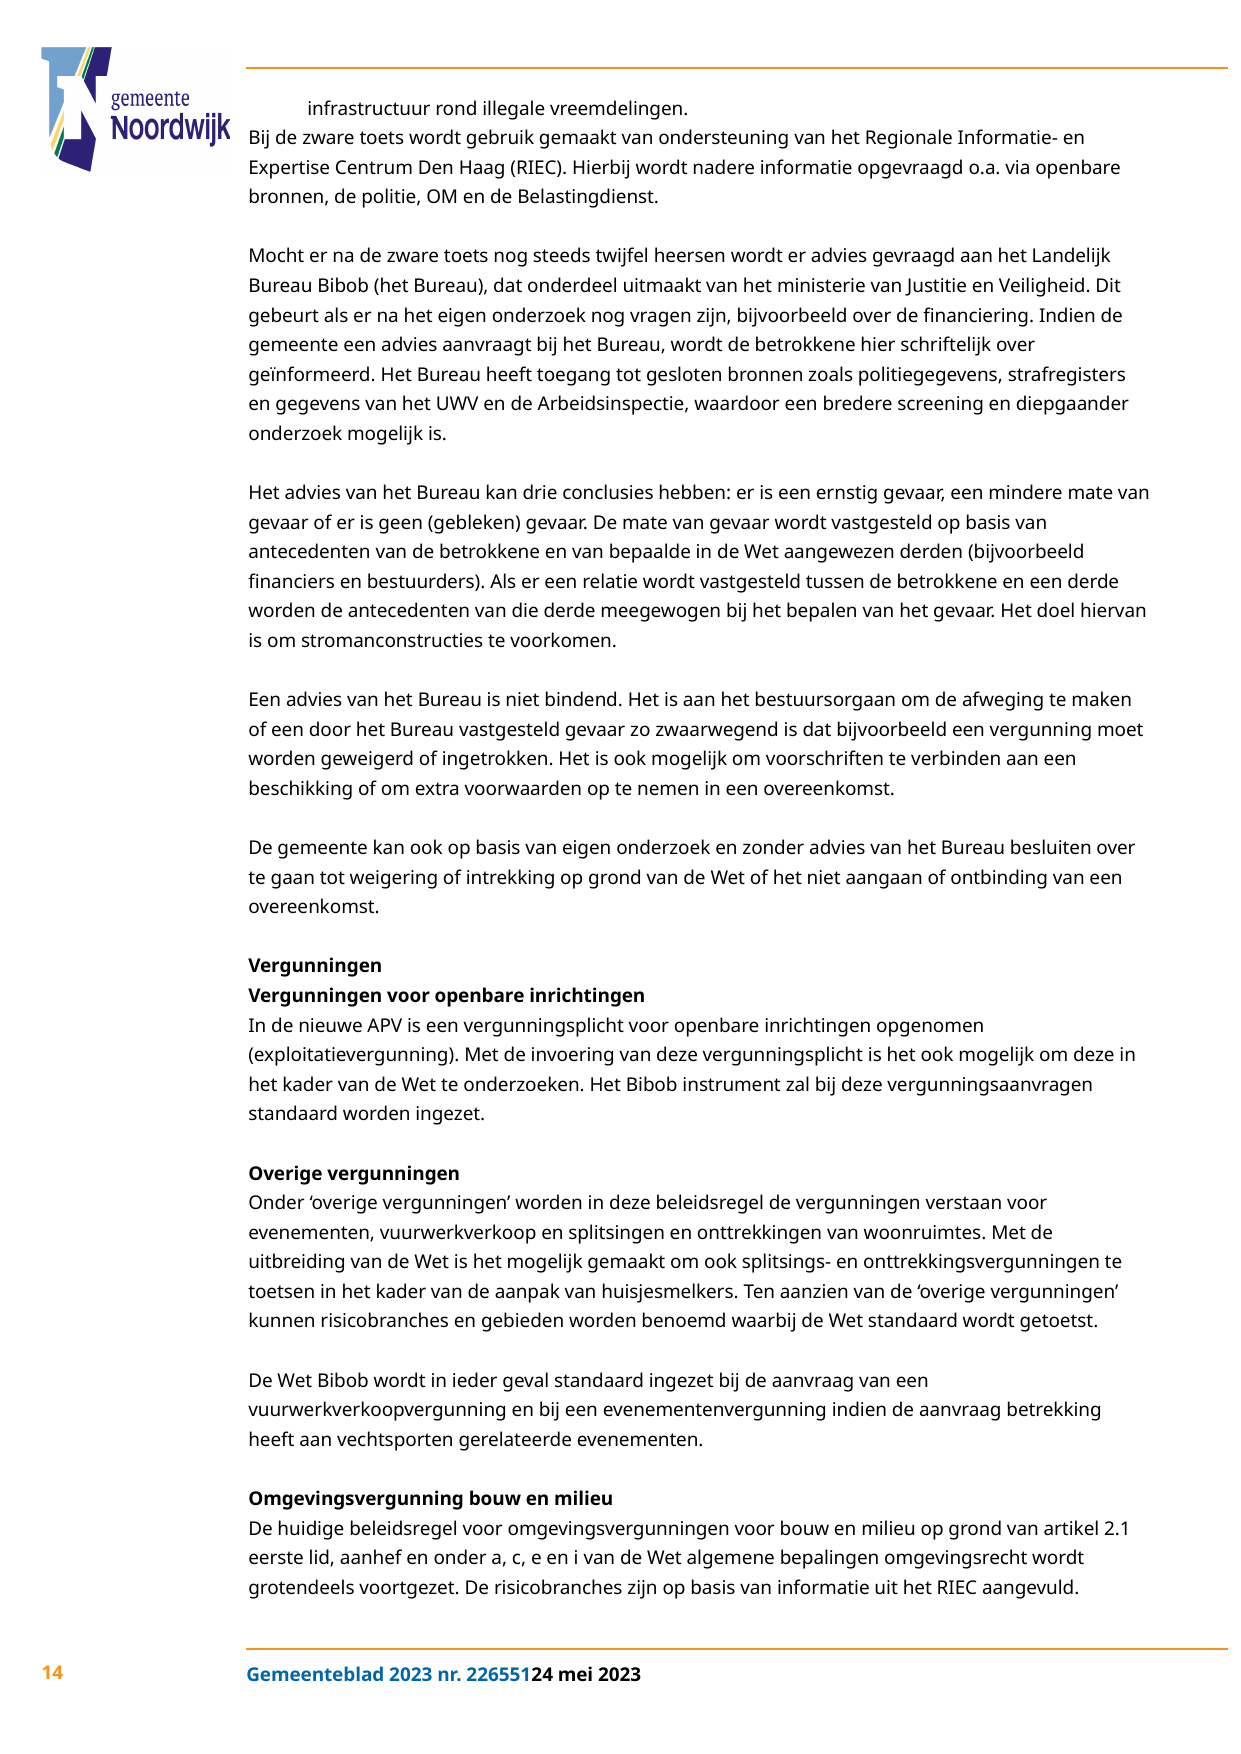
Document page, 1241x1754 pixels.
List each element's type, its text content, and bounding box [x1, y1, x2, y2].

text In de nieuwe APV is een vergunningsplicht voor openbare inrichtingen opgenomen (exploitatievergunning). Met de invoering van deze vergunningsplicht is het ook mogelijk om deze in het kader van de Wet te onderzoeken. Het Bibob instrument zal bij deze vergunningsaanvragen standaard worden ingezet. [248, 1012, 1152, 1126]
text Het advies van het Bureau kan drie conclusies hebben: er is een ernstig gevaar, een mindere mate van gevaar of er is geen (gebleken) gevaar. De mate van gevaar wordt vastgesteld op basis van antecedenten van de betrokkene en van bepaalde in de Wet aangewezen derden (bijvoorbeeld financiers en bestuurders). Als er een relatie wordt vastgesteld tussen de betrokkene en een derde worden de antecedenten van die derde meegewogen bij het bepalen van het gevaar. Het doel hiervan is om stromanconstructies te voorkomen. [248, 479, 1152, 653]
text Bij de zware toets wordt gebruik gemaakt van ondersteuning van het Regionale Informatie- en Expertise Centrum Den Haag (RIEC). Hierbij wordt nadere informatie opgevraagd o.a. via openbare bronnen, de politie, OM en de Belastingdienst. [248, 124, 1152, 209]
text Vergunningen voor openbare inrichtingen [248, 982, 1152, 1008]
text Een advies van het Bureau is niet bindend. Het is aan het bestuursorgaan om de afweging te maken of een door het Bureau vastgesteld gevaar zo zwaarwegend is dat bijvoorbeeld een vergunning moet worden geweigerd of ingetrokken. Het is ook mogelijk om voorschriften te verbinden aan een beschikking of om extra voorwaarden op te nemen in een overeenkomst. [248, 686, 1152, 801]
text Overige vergunningen [248, 1160, 1152, 1186]
text De huidige beleidsregel voor omgevingsvergunningen voor bouw en milieu op grond van artikel 2.1 eerste lid, aanhef en onder a, c, e en i van de Wet algemene bepalingen omgevingsrecht wordt grotendeels voortgezet. De risicobranches zijn op basis van informatie uit het RIEC aangevuld. [248, 1515, 1152, 1600]
text De Wet Bibob wordt in ieder geval standaard ingezet bij de aanvraag van een vuurwerkverkoopvergunning en bij een evenementenvergunning indien de aanvraag betrekking heeft aan vechtsporten gerelateerde evenementen. [248, 1367, 1152, 1452]
text Vergunningen [248, 953, 1152, 978]
text Omgevingsvergunning bouw en milieu [248, 1485, 1152, 1511]
picture [41, 47, 231, 172]
text Mocht er na de zware toets nog steeds twijfel heersen wordt er advies gevraagd aan het Landelijk Bureau Bibob (het Bureau), dat onderdeel uitmaakt van het ministerie van Justitie en Veiligheid. Dit gebeurt als er na het eigen onderzoek nog vragen zijn, bijvoorbeeld over de financiering. Indien de gemeente een advies aanvraagt bij het Bureau, wordt de betrokkene hier schriftelijk over geïnformeerd. Het Bureau heeft toegang tot gesloten bronnen zoals politiegegevens, strafregisters en gegevens van het UWV en de Arbeidsinspectie, waardoor een bredere screening en diepgaander onderzoek mogelijk is. [248, 243, 1152, 446]
text De gemeente kan ook op basis van eigen onderzoek en zonder advies van het Bureau besluiten over te gaan tot weigering of intrekking op grond van de Wet of het niet aangaan of ontbinding van een overeenkomst. [248, 834, 1152, 919]
list infrastructuur rond illegale vreemdelingen. [248, 95, 1152, 121]
text Onder ‘overige vergunningen’ worden in deze beleidsregel de vergunningen verstaan voor evenementen, vuurwerkverkoop en splitsingen en onttrekkingen van woonruimtes. Met de uitbreiding van de Wet is het mogelijk gemaakt om ook splitsings- en onttrekkingsvergunningen te toetsen in het kader van de aanpak van huisjesmelkers. Ten aanzien van de ‘overige vergunningen’ kunnen risicobranches en gebieden worden benoemd waarbij de Wet standaard wordt getoetst. [248, 1189, 1152, 1333]
